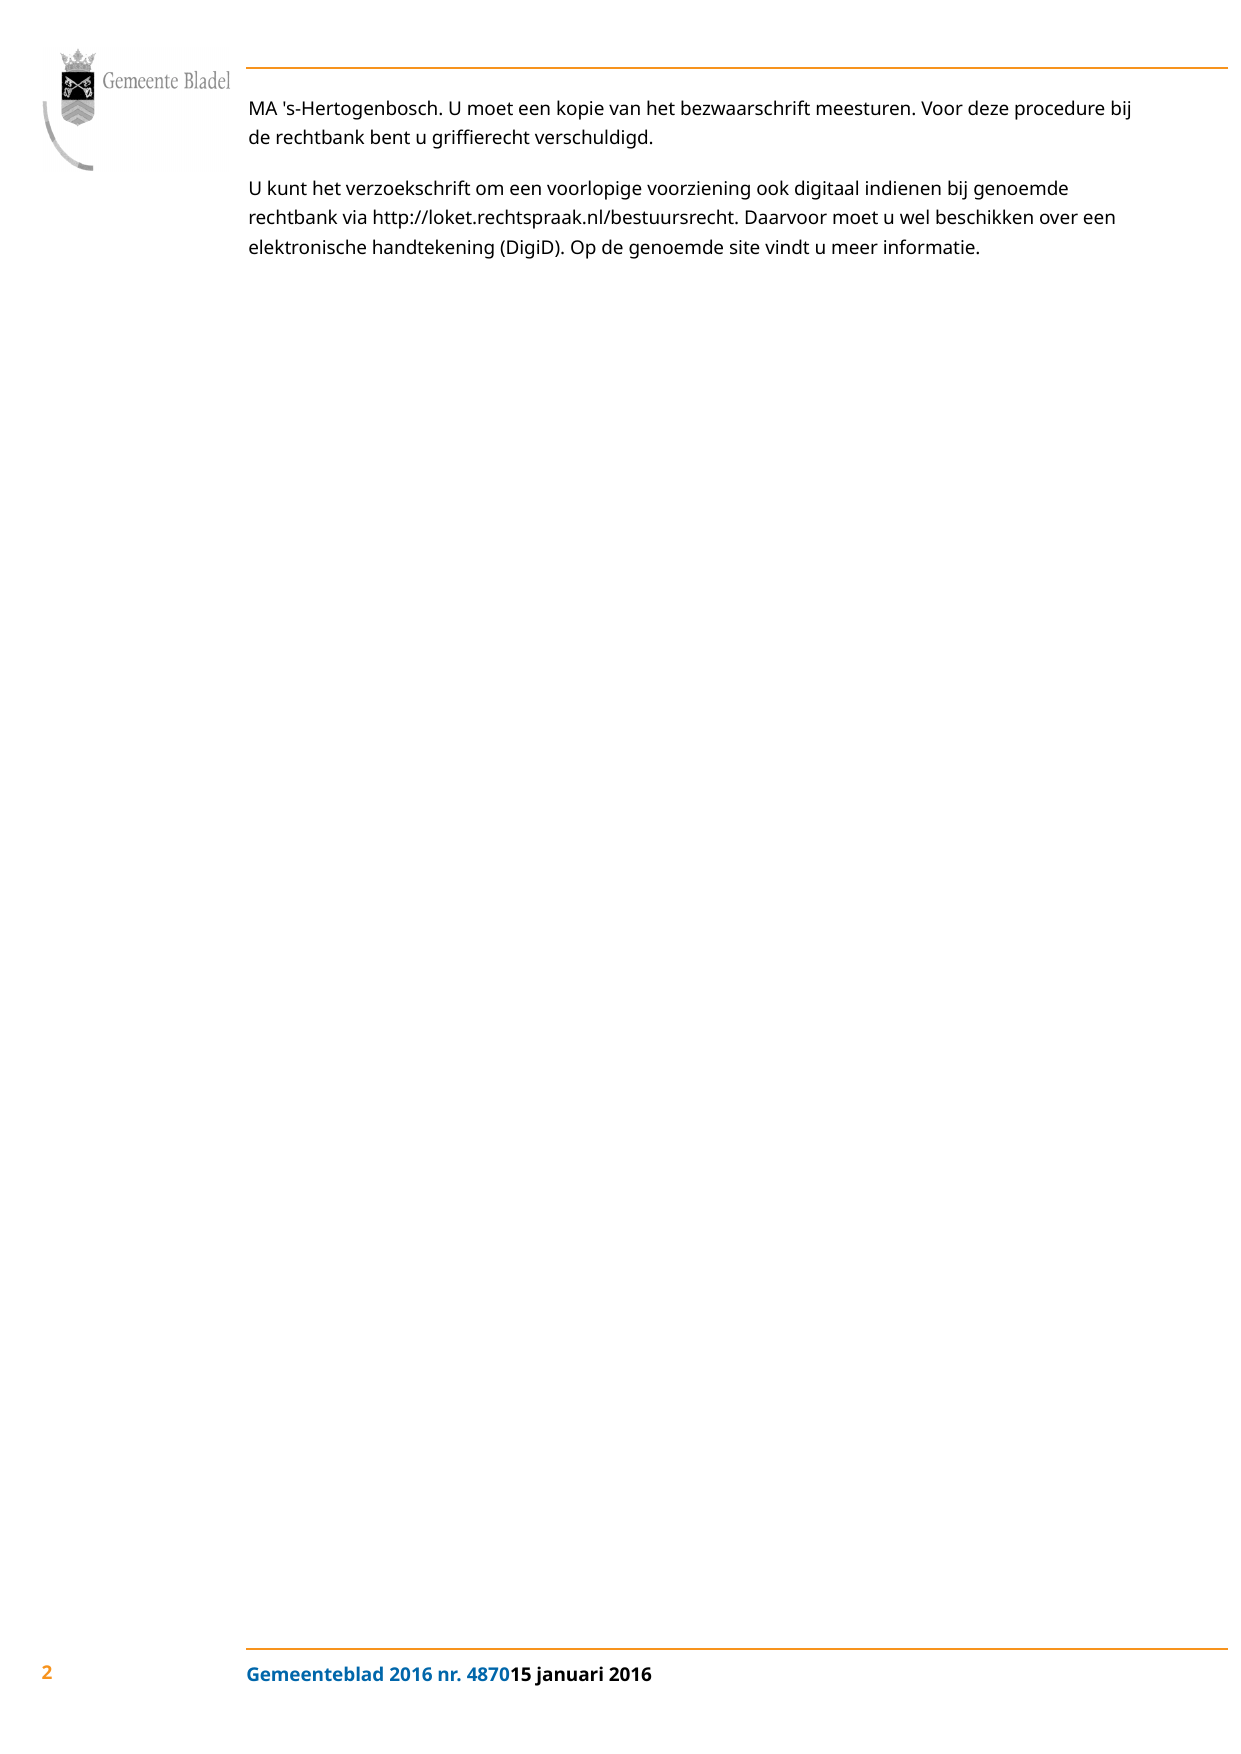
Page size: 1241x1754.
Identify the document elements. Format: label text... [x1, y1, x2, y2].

text MA 's-Hertogenbosch. U moet een kopie van het bezwaarschrift meesturen. Voor deze procedure bij de rechtbank bent u griffierecht verschuldigd. [248, 95, 1152, 150]
text U kunt het verzoekschrift om een voorlopige voorziening ook digitaal indienen bij genoemde rechtbank via http://loket.rechtspraak.nl/bestuursrecht. Daarvoor moet u wel beschikken over een elektronische handtekening (DigiD). Op de genoemde site vindt u meer informatie. [248, 175, 1152, 260]
picture [41, 47, 231, 172]
